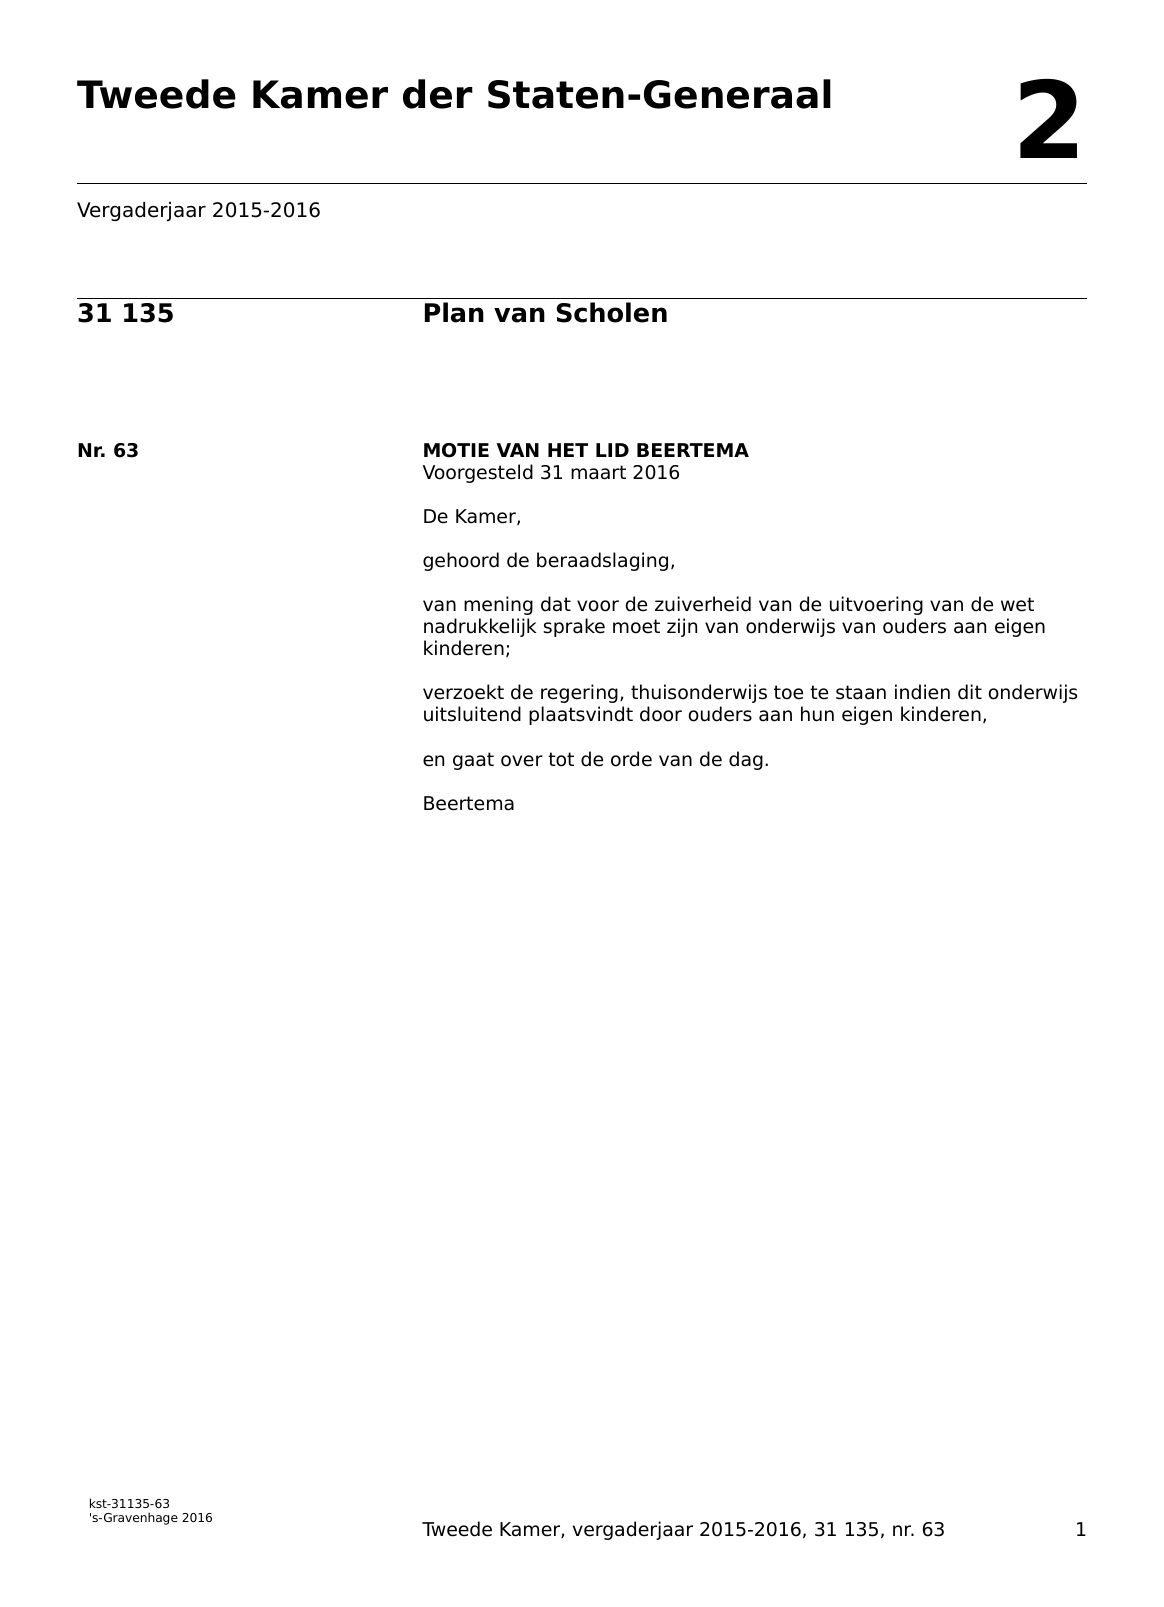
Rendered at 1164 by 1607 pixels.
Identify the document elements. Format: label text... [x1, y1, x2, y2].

text kst-31135-63 [88, 1497, 323, 1511]
text Voorgesteld 31 maart 2016 [422, 462, 1087, 484]
table_header Tweede Kamer der Staten-Generaal [77, 59, 886, 183]
text Beertema [422, 793, 1087, 814]
text 's-Gravenhage 2016 [88, 1511, 323, 1525]
text De Kamer, [422, 506, 1087, 528]
text en gaat over tot de orde van de dag. [422, 748, 1087, 770]
text van mening dat voor de zuiverheid van de uitvoering van de wet nadrukkelijk sprake moet zijn van onderwijs van ouders aan eigen kinderen; [422, 594, 1087, 660]
table_cell Vergaderjaar 2015-2016 [77, 184, 1087, 298]
subtitle 31 135 Plan van Scholen [77, 299, 1087, 329]
subtitle Nr. 63 MOTIE VAN HET LID BEERTEMA [77, 440, 1087, 462]
text gehoord de beraadslaging, [422, 550, 1087, 572]
text verzoekt de regering, thuisonderwijs toe te staan indien dit onderwijs uitsluitend plaatsvindt door ouders aan hun eigen kinderen, [422, 682, 1087, 726]
table_header 2 [886, 59, 1087, 183]
